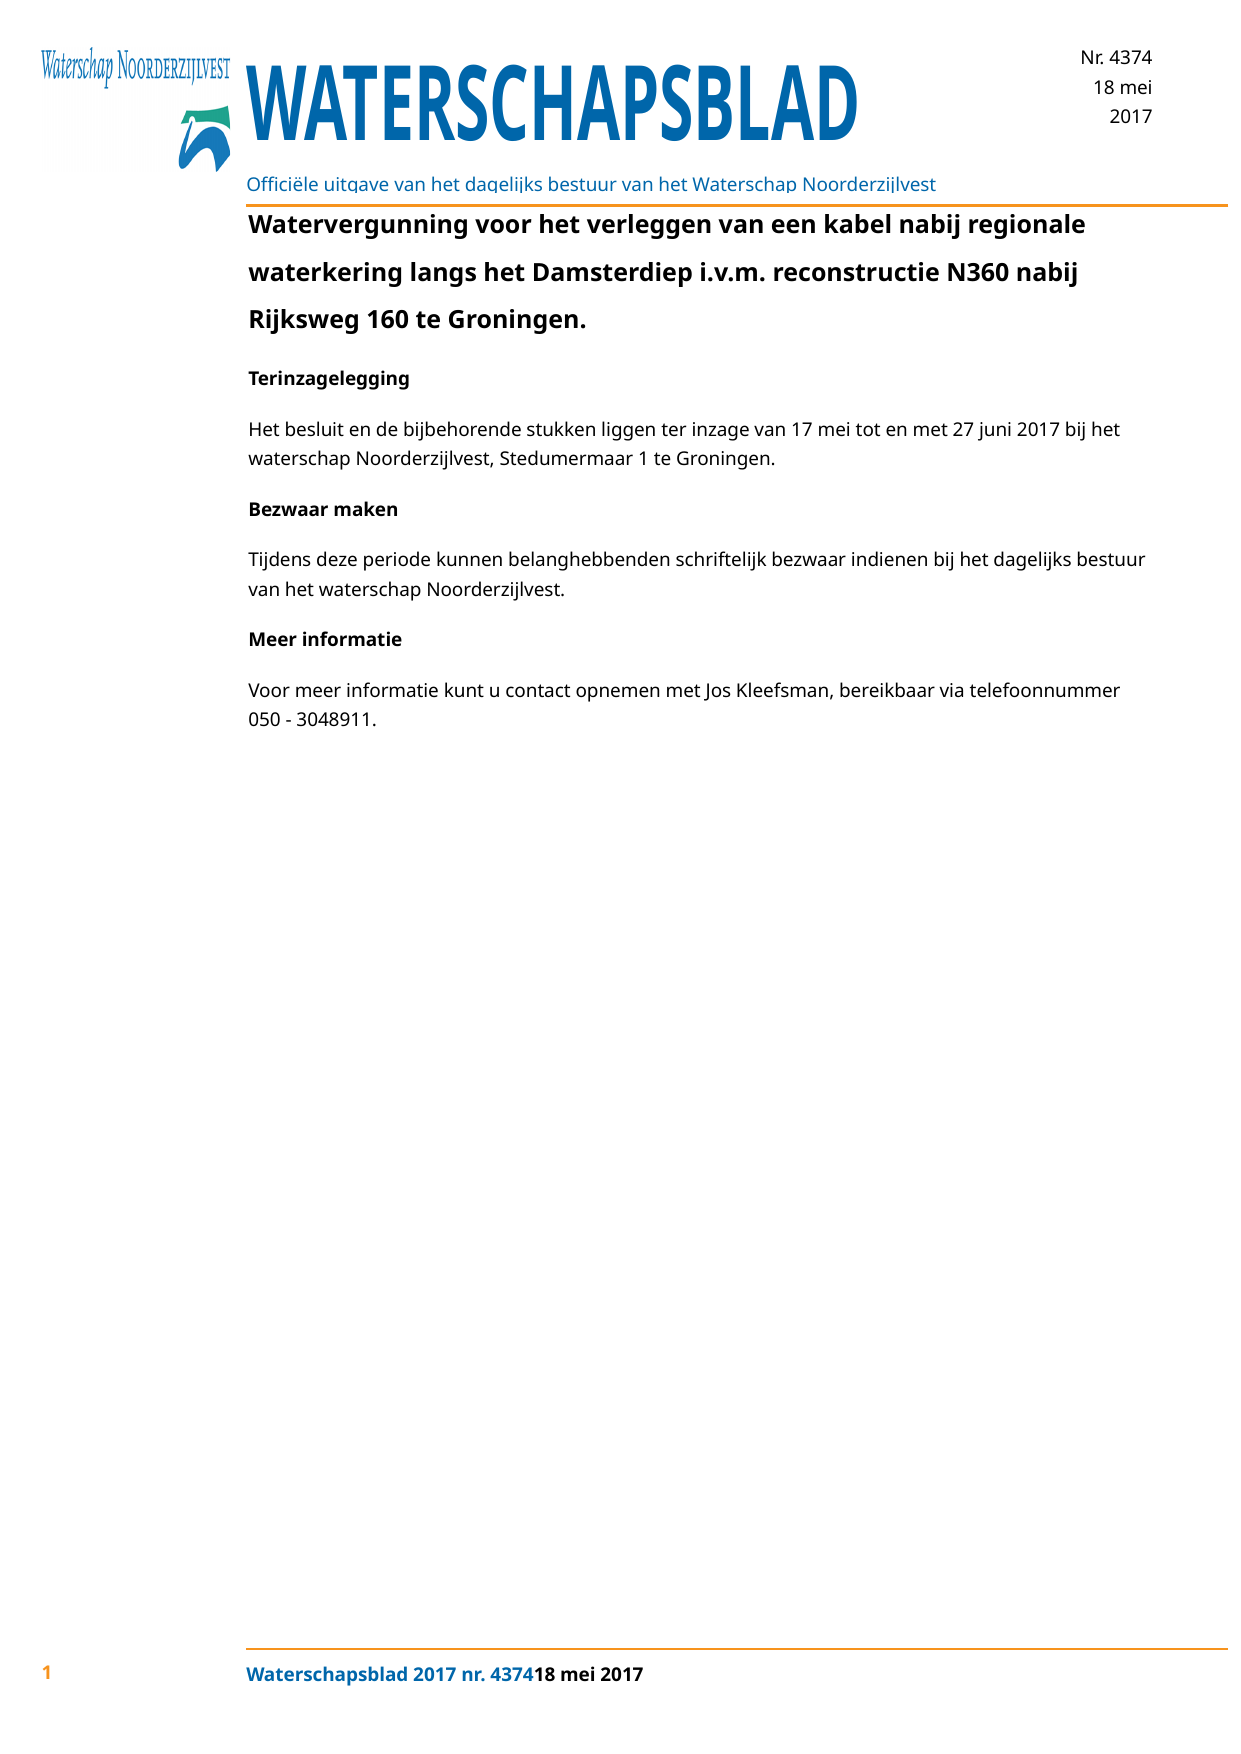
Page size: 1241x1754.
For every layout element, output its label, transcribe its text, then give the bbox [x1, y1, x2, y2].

text Meer informatie [248, 626, 1152, 652]
text Bezwaar maken [248, 496, 1152, 522]
text Watervergunning voor het verleggen van een kabel nabij regionale waterkering langs het Damsterdiep i.v.m. reconstructie N360 nabij Rijksweg 160 te Groningen. [248, 207, 1152, 336]
text Tijdens deze periode kunnen belanghebbenden schriftelijk bezwaar indienen bij het dagelijks bestuur van het waterschap Noorderzijlvest. [248, 546, 1152, 602]
text Terinzagelegging [248, 366, 1152, 391]
text Voor meer informatie kunt u contact opnemen met Jos Kleefsman, bereikbaar via telefoonnummer 050 - 3048911. [248, 677, 1152, 732]
picture [41, 47, 231, 172]
text Het besluit en de bijbehorende stukken liggen ter inzage van 17 mei tot en met 27 juni 2017 bij het waterschap Noorderzijlvest, Stedumermaar 1 te Groningen. [248, 416, 1152, 471]
